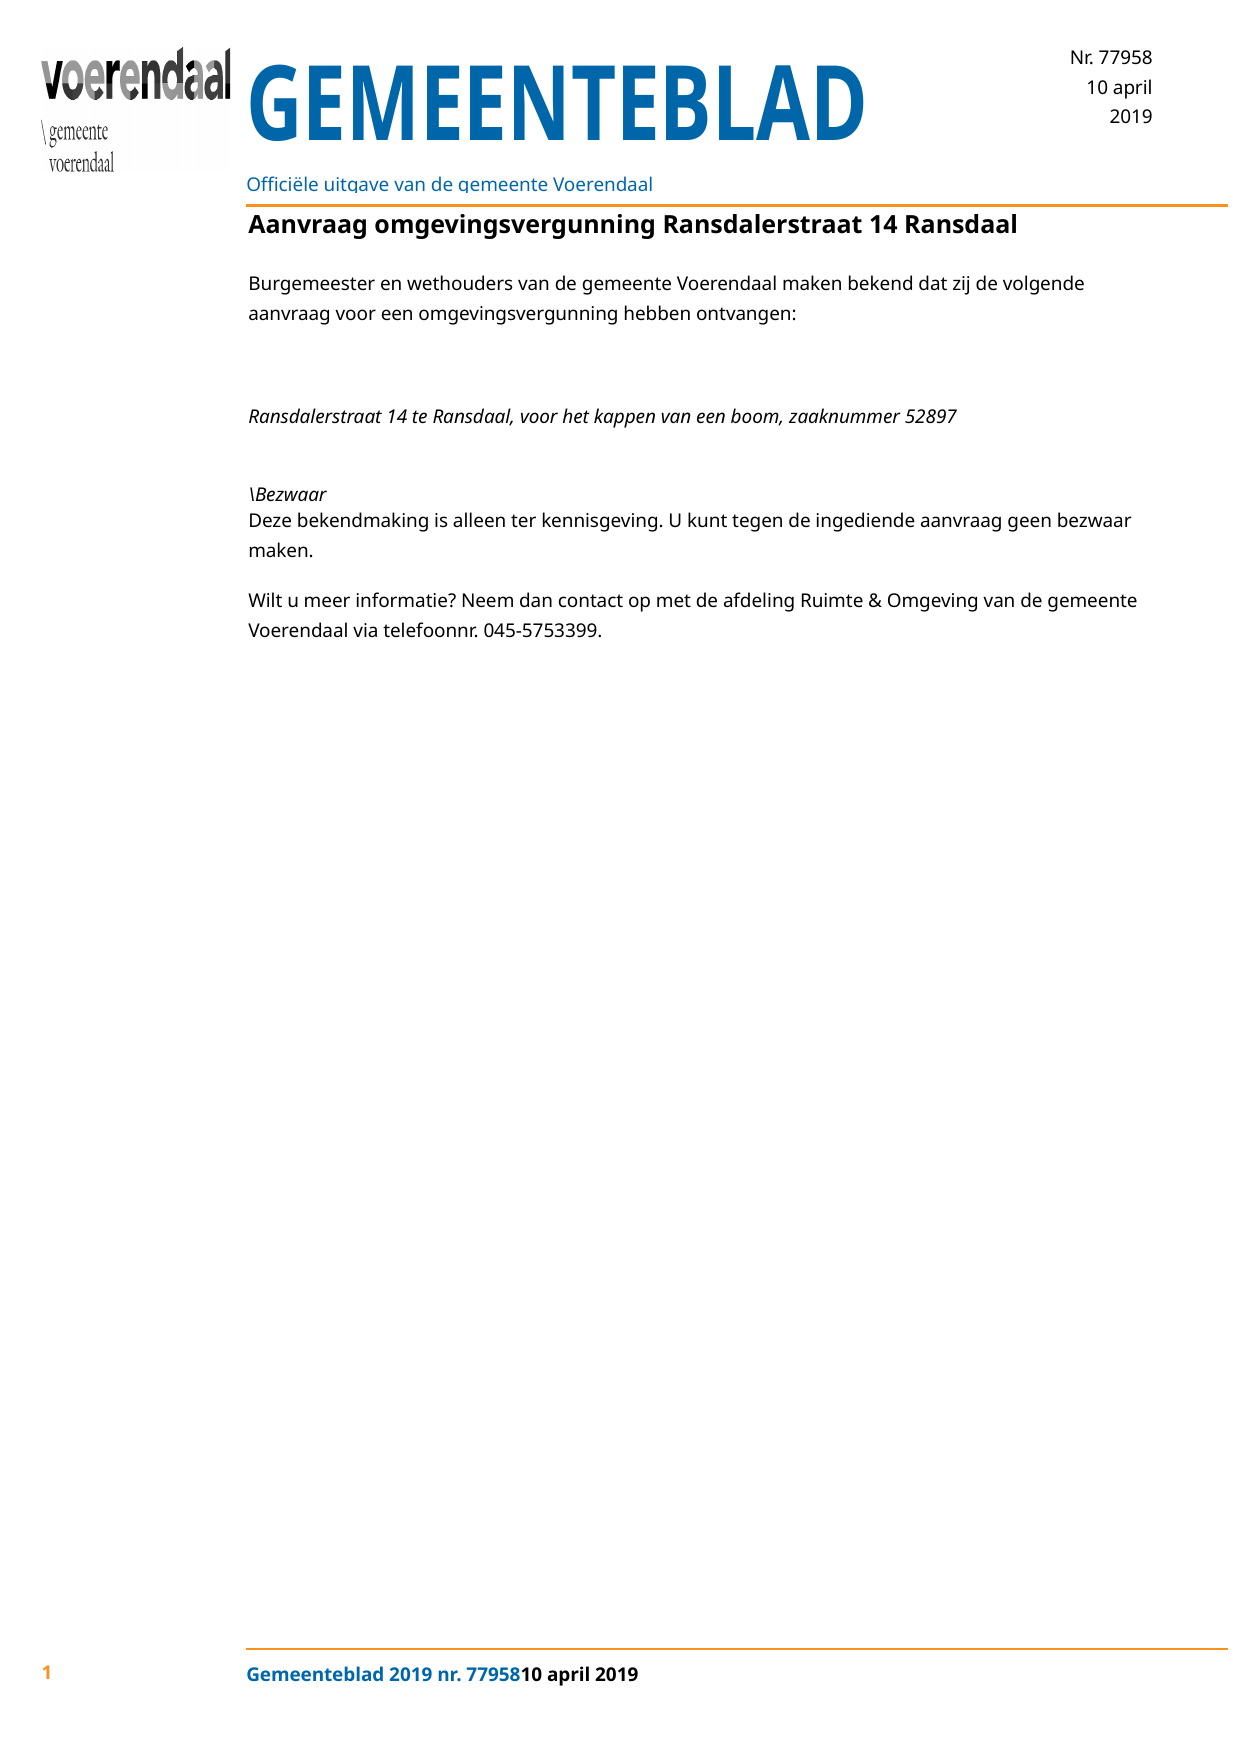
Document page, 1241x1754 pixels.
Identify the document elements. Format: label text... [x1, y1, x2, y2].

text Ransdalerstraat 14 te Ransdaal, voor het kappen van een boom, zaaknummer 52897 [248, 403, 1152, 429]
text \Bezwaar [248, 482, 1152, 507]
text Deze bekendmaking is alleen ter kennisgeving. U kunt tegen de ingediende aanvraag geen bezwaar maken. [248, 507, 1152, 563]
text Aanvraag omgevingsvergunning Ransdalerstraat 14 Ransdaal [248, 207, 1152, 241]
text Burgemeester en wethouders van de gemeente Voerendaal maken bekend dat zij de volgende aanvraag voor een omgevingsvergunning hebben ontvangen: [248, 270, 1152, 326]
text Wilt u meer informatie? Neem dan contact op met de afdeling Ruimte & Omgeving van de gemeente Voerendaal via telefoonnr. 045-5753399. [248, 587, 1152, 643]
picture [41, 47, 231, 172]
